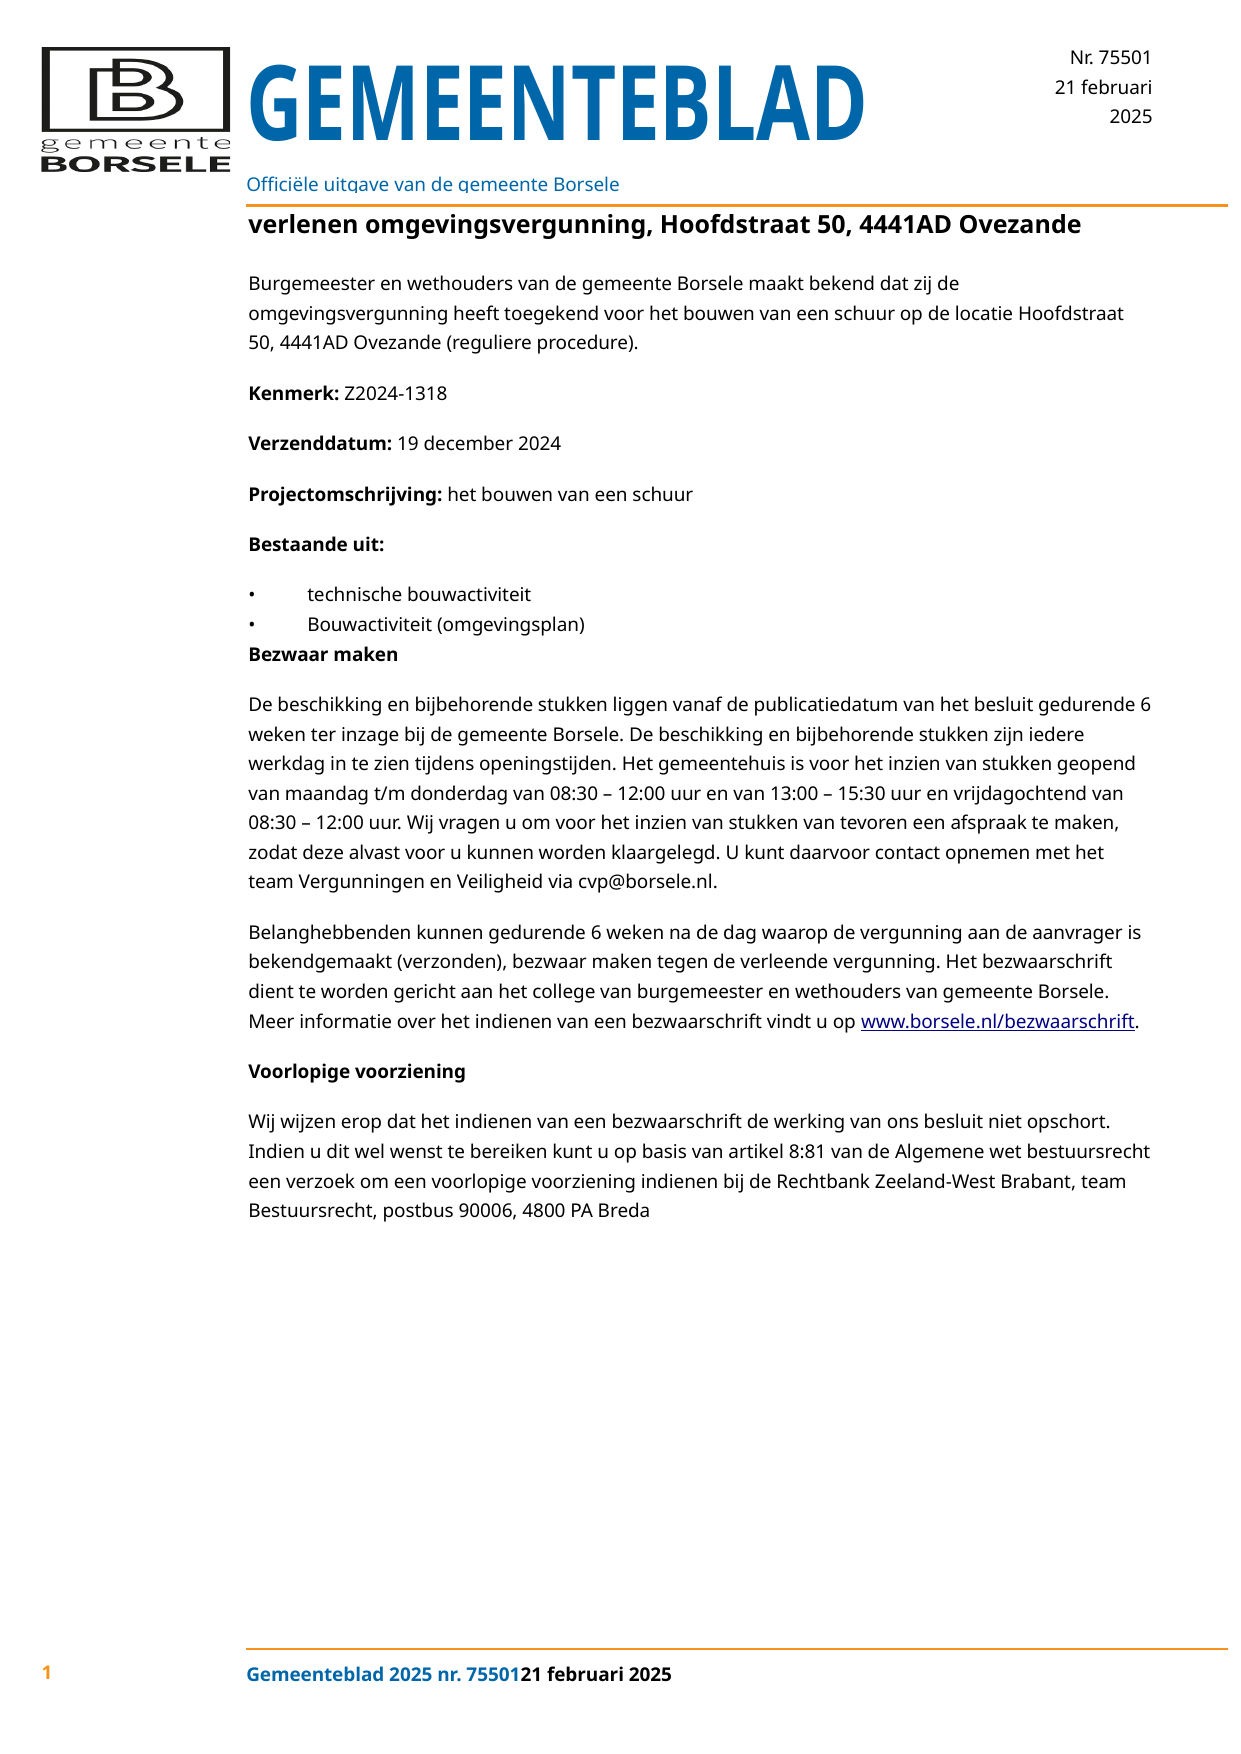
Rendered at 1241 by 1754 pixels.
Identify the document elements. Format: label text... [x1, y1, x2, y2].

text De beschikking en bijbehorende stukken liggen vanaf de publicatiedatum van het besluit gedurende 6 weken ter inzage bij de gemeente Borsele. De beschikking en bijbehorende stukken zijn iedere werkdag in te zien tijdens openingstijden. Het gemeentehuis is voor het inzien van stukken geopend van maandag t/m donderdag van 08:30 – 12:00 uur en van 13:00 – 15:30 uur en vrijdagochtend van 08:30 – 12:00 uur. Wij vragen u om voor het inzien van stukken van tevoren een afspraak te maken, zodat deze alvast voor u kunnen worden klaargelegd. U kunt daarvoor contact opnemen met het team Vergunningen en Veiligheid via cvp@borsele.nl. [248, 691, 1152, 894]
text Projectomschrijving: het bouwen van een schuur [248, 481, 1152, 506]
text Burgemeester en wethouders van de gemeente Borsele maakt bekend dat zij de omgevingsvergunning heeft toegekend voor het bouwen van een schuur op de locatie Hoofdstraat 50, 4441AD Ovezande (reguliere procedure). [248, 270, 1152, 355]
text Kenmerk: Z2024-1318 [248, 380, 1152, 406]
text Bestaande uit: [248, 531, 1152, 557]
text Verzenddatum: 19 december 2024 [248, 430, 1152, 456]
list Bouwactiviteit (omgevingsplan) [248, 611, 1152, 637]
text verlenen omgevingsvergunning, Hoofdstraat 50, 4441AD Ovezande [248, 207, 1152, 241]
text Wij wijzen erop dat het indienen van een bezwaarschrift de werking van ons besluit niet opschort. Indien u dit wel wenst te bereiken kunt u op basis van artikel 8:81 van de Algemene wet bestuursrecht een verzoek om een voorlopige voorziening indienen bij de Rechtbank Zeeland-West Brabant, team Bestuursrecht, postbus 90006, 4800 PA Breda [248, 1109, 1152, 1223]
text Belanghebbenden kunnen gedurende 6 weken na de dag waarop de vergunning aan de aanvrager is bekendgemaakt (verzonden), bezwaar maken tegen de verleende vergunning. Het bezwaarschrift dient te worden gericht aan het college van burgemeester en wethouders van gemeente Borsele. Meer informatie over het indienen van een bezwaarschrift vindt u op www.borsele.nl/bezwaarschrift. [248, 919, 1152, 1033]
text Voorlopige voorziening [248, 1058, 1152, 1084]
text Bezwaar maken [248, 641, 1152, 666]
list technische bouwactiviteit [248, 582, 1152, 607]
picture [41, 47, 231, 172]
